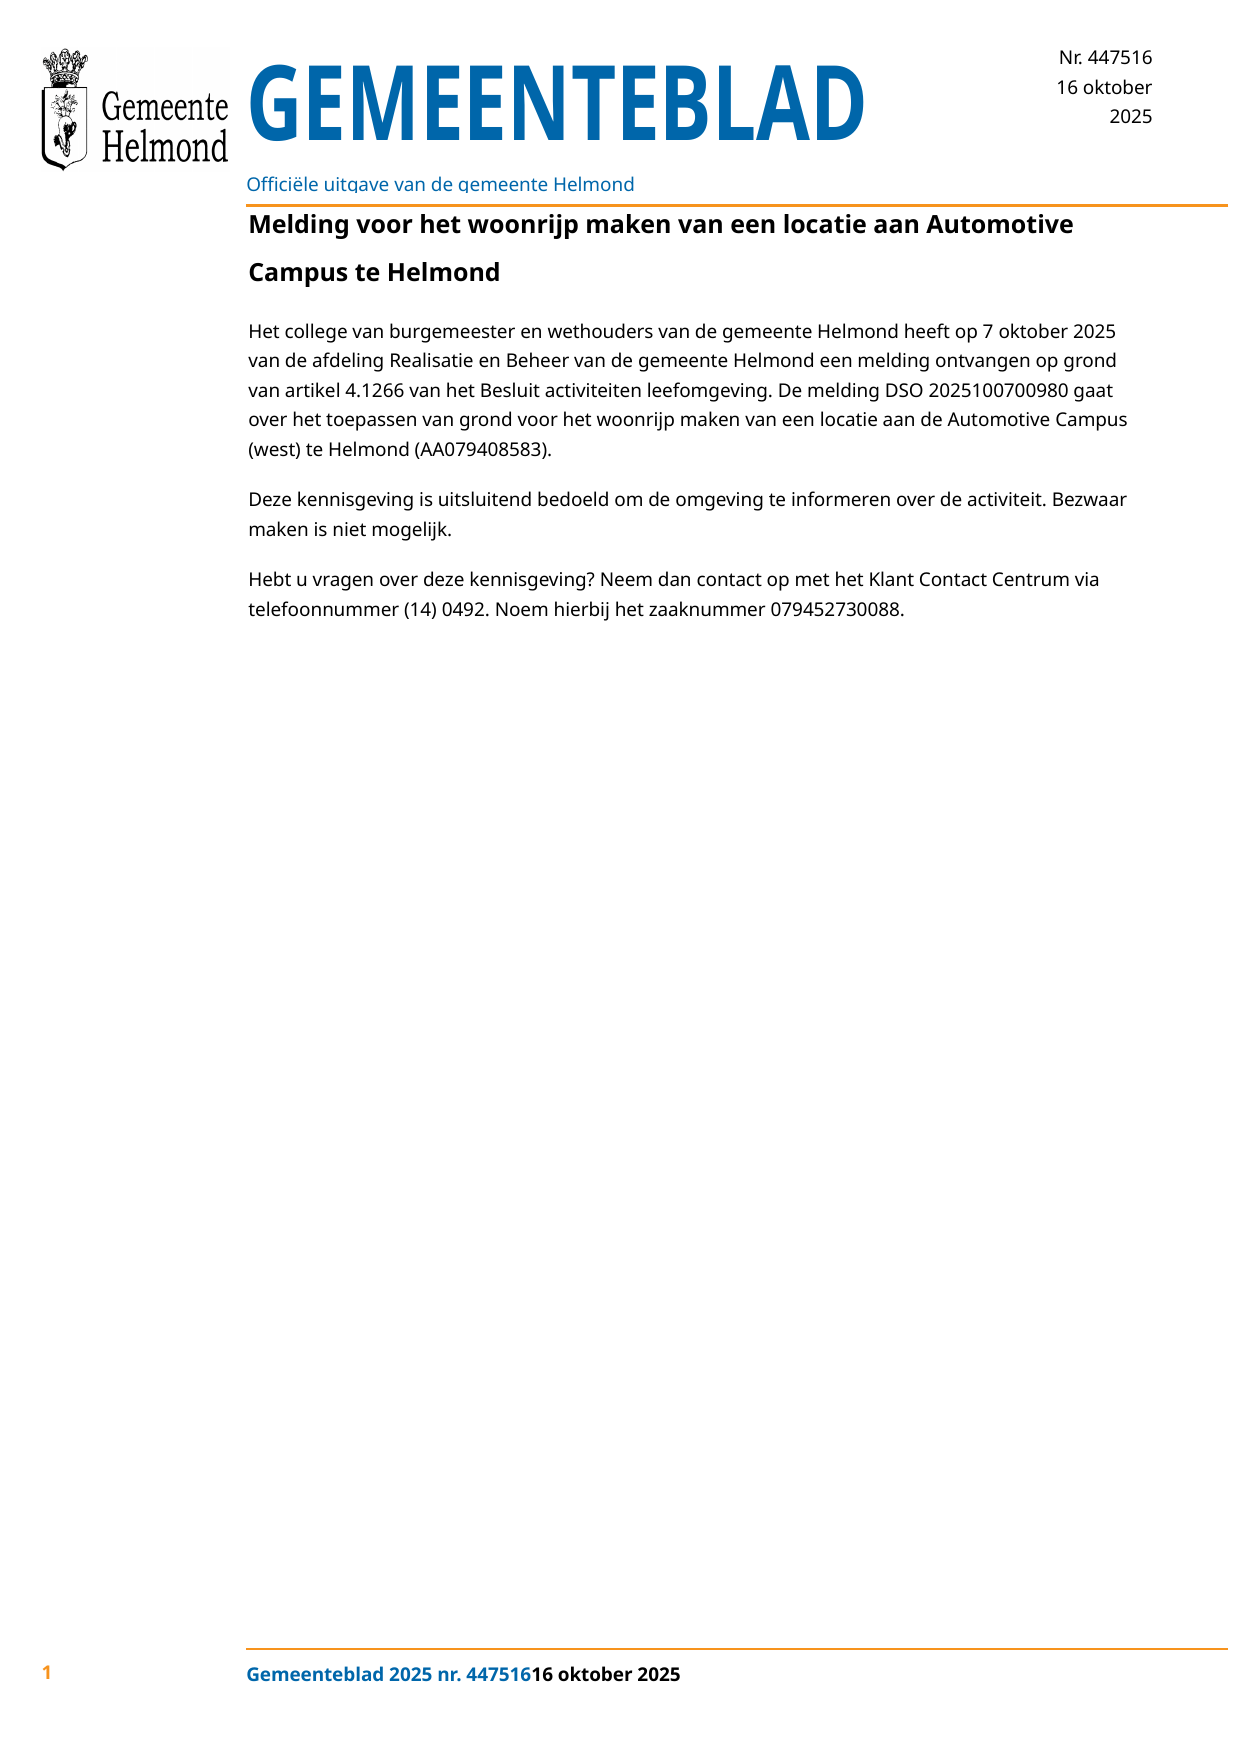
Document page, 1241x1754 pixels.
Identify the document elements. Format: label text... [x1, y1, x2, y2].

text Hebt u vragen over deze kennisgeving? Neem dan contact op met het Klant Contact Centrum via telefoonnummer (14) 0492. Noem hierbij het zaaknummer 079452730088. [248, 567, 1152, 622]
text Het college van burgemeester en wethouders van de gemeente Helmond heeft op 7 oktober 2025 van de afdeling Realisatie en Beheer van de gemeente Helmond een melding ontvangen op grond van artikel 4.1266 van het Besluit activiteiten leefomgeving. De melding DSO 2025100700980 gaat over het toepassen van grond voor het woonrijp maken van een locatie aan de Automotive Campus (west) te Helmond (AA079408583). [248, 318, 1152, 462]
text Melding voor het woonrijp maken van een locatie aan Automotive Campus te Helmond [248, 207, 1152, 288]
text Deze kennisgeving is uitsluitend bedoeld om de omgeving te informeren over de activiteit. Bezwaar maken is niet mogelijk. [248, 487, 1152, 542]
picture [41, 47, 231, 172]
